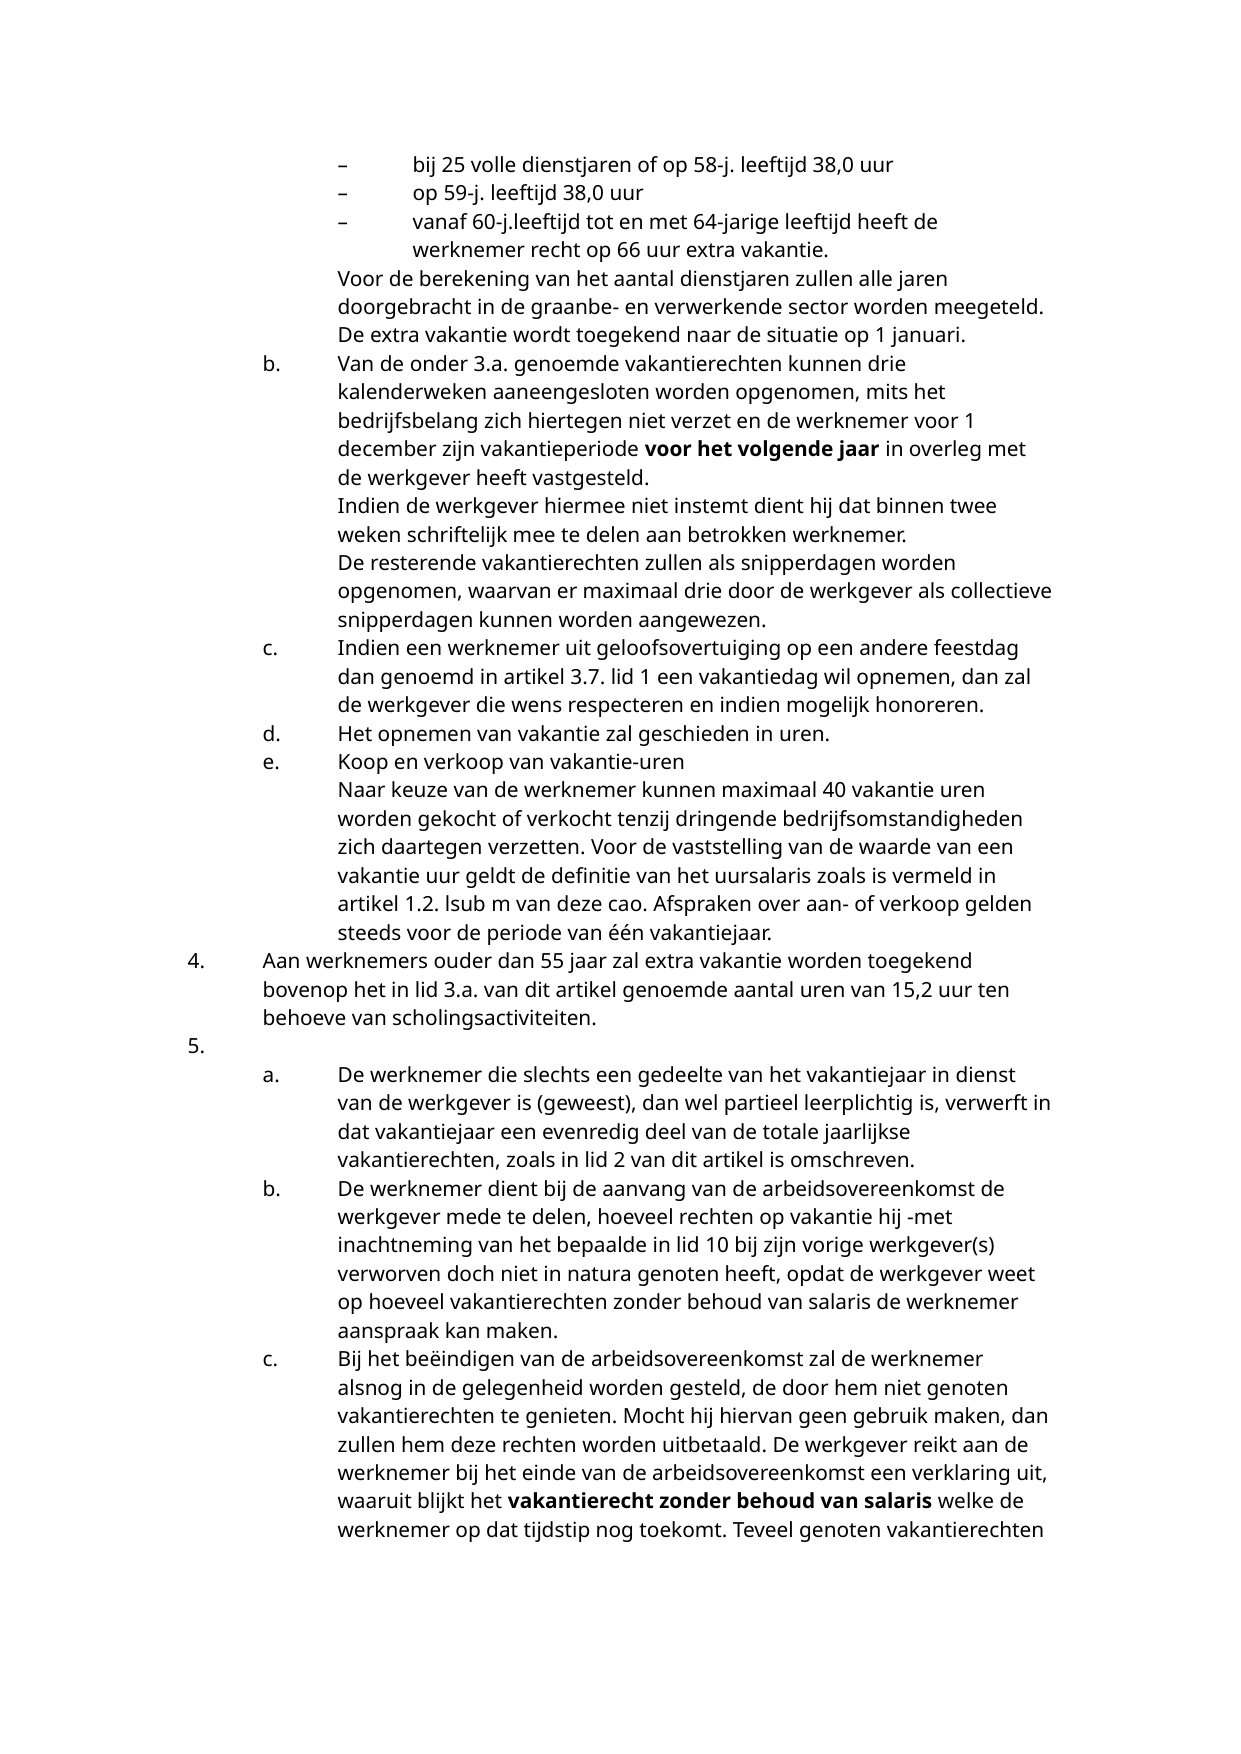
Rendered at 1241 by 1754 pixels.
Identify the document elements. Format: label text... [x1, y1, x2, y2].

list Indien de werkgever hiermee niet instemt dient hij dat binnen twee weken schriftelijk mee te delen aan betrokken werknemer. [262, 491, 1053, 548]
list Aan werknemers ouder dan 55 jaar zal extra vakantie worden toegekend bovenop het in lid 3.a. van dit artikel genoemde aantal uren van 15,2 uur ten behoeve van scholingsactiviteiten. [187, 946, 1053, 1032]
list De werknemer die slechts een gedeelte van het vakantiejaar in dienst van de werkgever is (geweest), dan wel partieel leerplichtig is, verwerft in dat vakantiejaar een evenredig deel van de totale jaarlijkse vakantierechten, zoals in lid 2 van dit artikel is omschreven. [262, 1060, 1053, 1174]
list Indien een werknemer uit geloofsovertuiging op een andere feestdag dan genoemd in artikel 3.7. lid 1 een vakantiedag wil opnemen, dan zal de werkgever die wens respecteren en indien mogelijk honoreren. [262, 633, 1053, 719]
list Naar keuze van de werknemer kunnen maximaal 40 vakantie uren worden gekocht of verkocht tenzij dringende bedrijfsomstandigheden zich daartegen verzetten. Voor de vaststelling van de waarde van een vakantie uur geldt de definitie van het uursalaris zoals is vermeld in artikel 1.2. lsub m van deze cao. Afspraken over aan- of verkoop gelden steeds voor de periode van één vakantiejaar. [262, 776, 1053, 946]
list bij 25 volle dienstjaren of op 58-j. leeftijd 38,0 uur [337, 150, 1053, 178]
list De werknemer dient bij de aanvang van de arbeidsovereenkomst de werkgever mede te delen, hoeveel rechten op vakantie hij -met inachtneming van het bepaalde in lid 10 bij zijn vorige werkgever(s) verworven doch niet in natura genoten heeft, opdat de werkgever weet op hoeveel vakantierechten zonder behoud van salaris de werknemer aanspraak kan maken. [262, 1174, 1053, 1344]
list vanaf 60-j.leeftijd tot en met 64-jarige leeftijd heeft de werknemer recht op 66 uur extra vakantie. [337, 207, 1053, 264]
list Bij het beëindigen van de arbeidsovereenkomst zal de werknemer alsnog in de gelegenheid worden gesteld, de door hem niet genoten vakantierechten te genieten. Mocht hij hiervan geen gebruik maken, dan zullen hem deze rechten worden uitbetaald. De werkgever reikt aan de werknemer bij het einde van de arbeidsovereenkomst een verklaring uit, waaruit blijkt het vakantierecht zonder behoud van salaris welke de werknemer op dat tijdstip nog toekomt. Teveel genoten vakantierechten [262, 1344, 1053, 1543]
list Het opnemen van vakantie zal geschieden in uren. [262, 719, 1053, 747]
list Voor de berekening van het aantal dienstjaren zullen alle jaren doorgebracht in de graanbe- en verwerkende sector worden meegeteld. [262, 264, 1053, 321]
list op 59-j. leeftijd 38,0 uur [337, 178, 1053, 207]
list Van de onder 3.a. genoemde vakantierechten kunnen drie kalenderweken aaneengesloten worden opgenomen, mits het bedrijfsbelang zich hiertegen niet verzet en de werknemer voor 1 december zijn vakantieperiode voor het volgende jaar in overleg met de werkgever heeft vastgesteld. [262, 349, 1053, 491]
list De extra vakantie wordt toegekend naar de situatie op 1 januari. [262, 321, 1053, 349]
list Koop en verkoop van vakantie-uren [262, 747, 1053, 776]
list De resterende vakantierechten zullen als snipperdagen worden opgenomen, waarvan er maximaal drie door de werkgever als collectieve snipperdagen kunnen worden aangewezen. [262, 548, 1053, 633]
